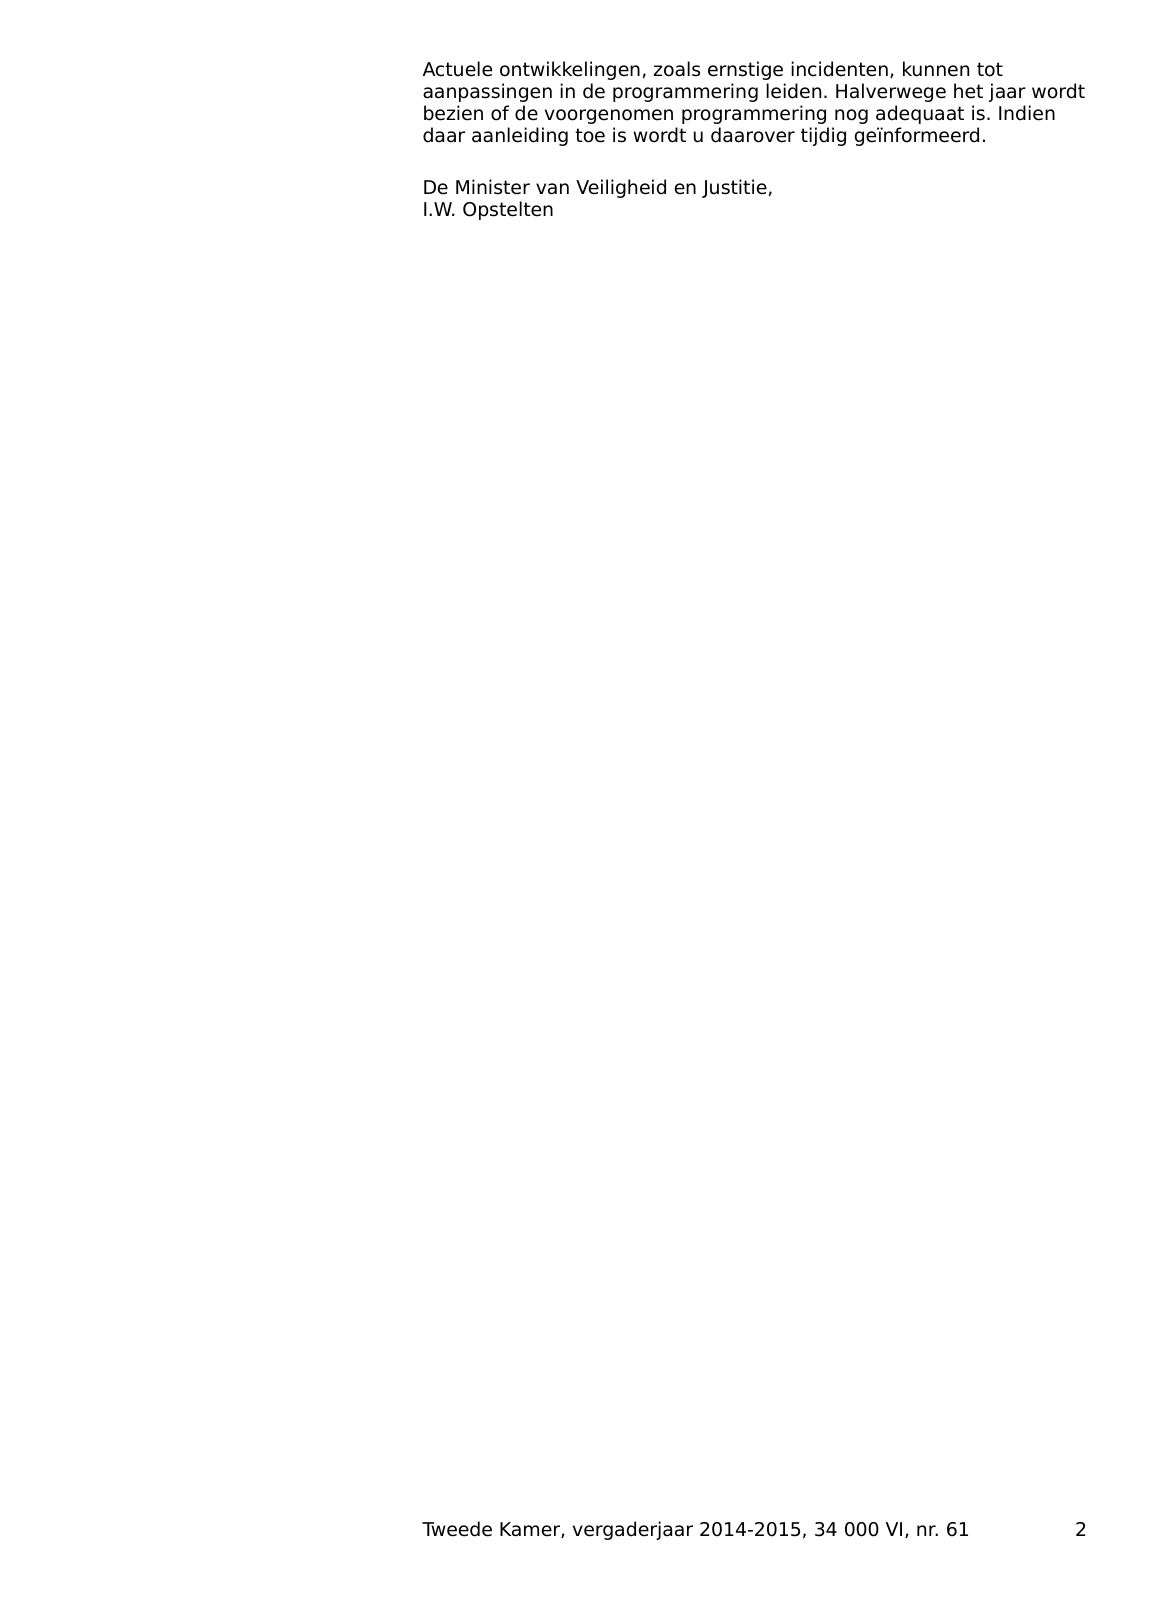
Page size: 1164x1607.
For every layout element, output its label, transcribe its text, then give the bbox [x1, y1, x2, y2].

text De Minister van Veiligheid en Justitie, I.W. Opstelten [422, 177, 1087, 221]
text Actuele ontwikkelingen, zoals ernstige incidenten, kunnen tot aanpassingen in de programmering leiden. Halverwege het jaar wordt bezien of de voorgenomen programmering nog adequaat is. Indien daar aanleiding toe is wordt u daarover tijdig geïnformeerd. [422, 59, 1087, 147]
